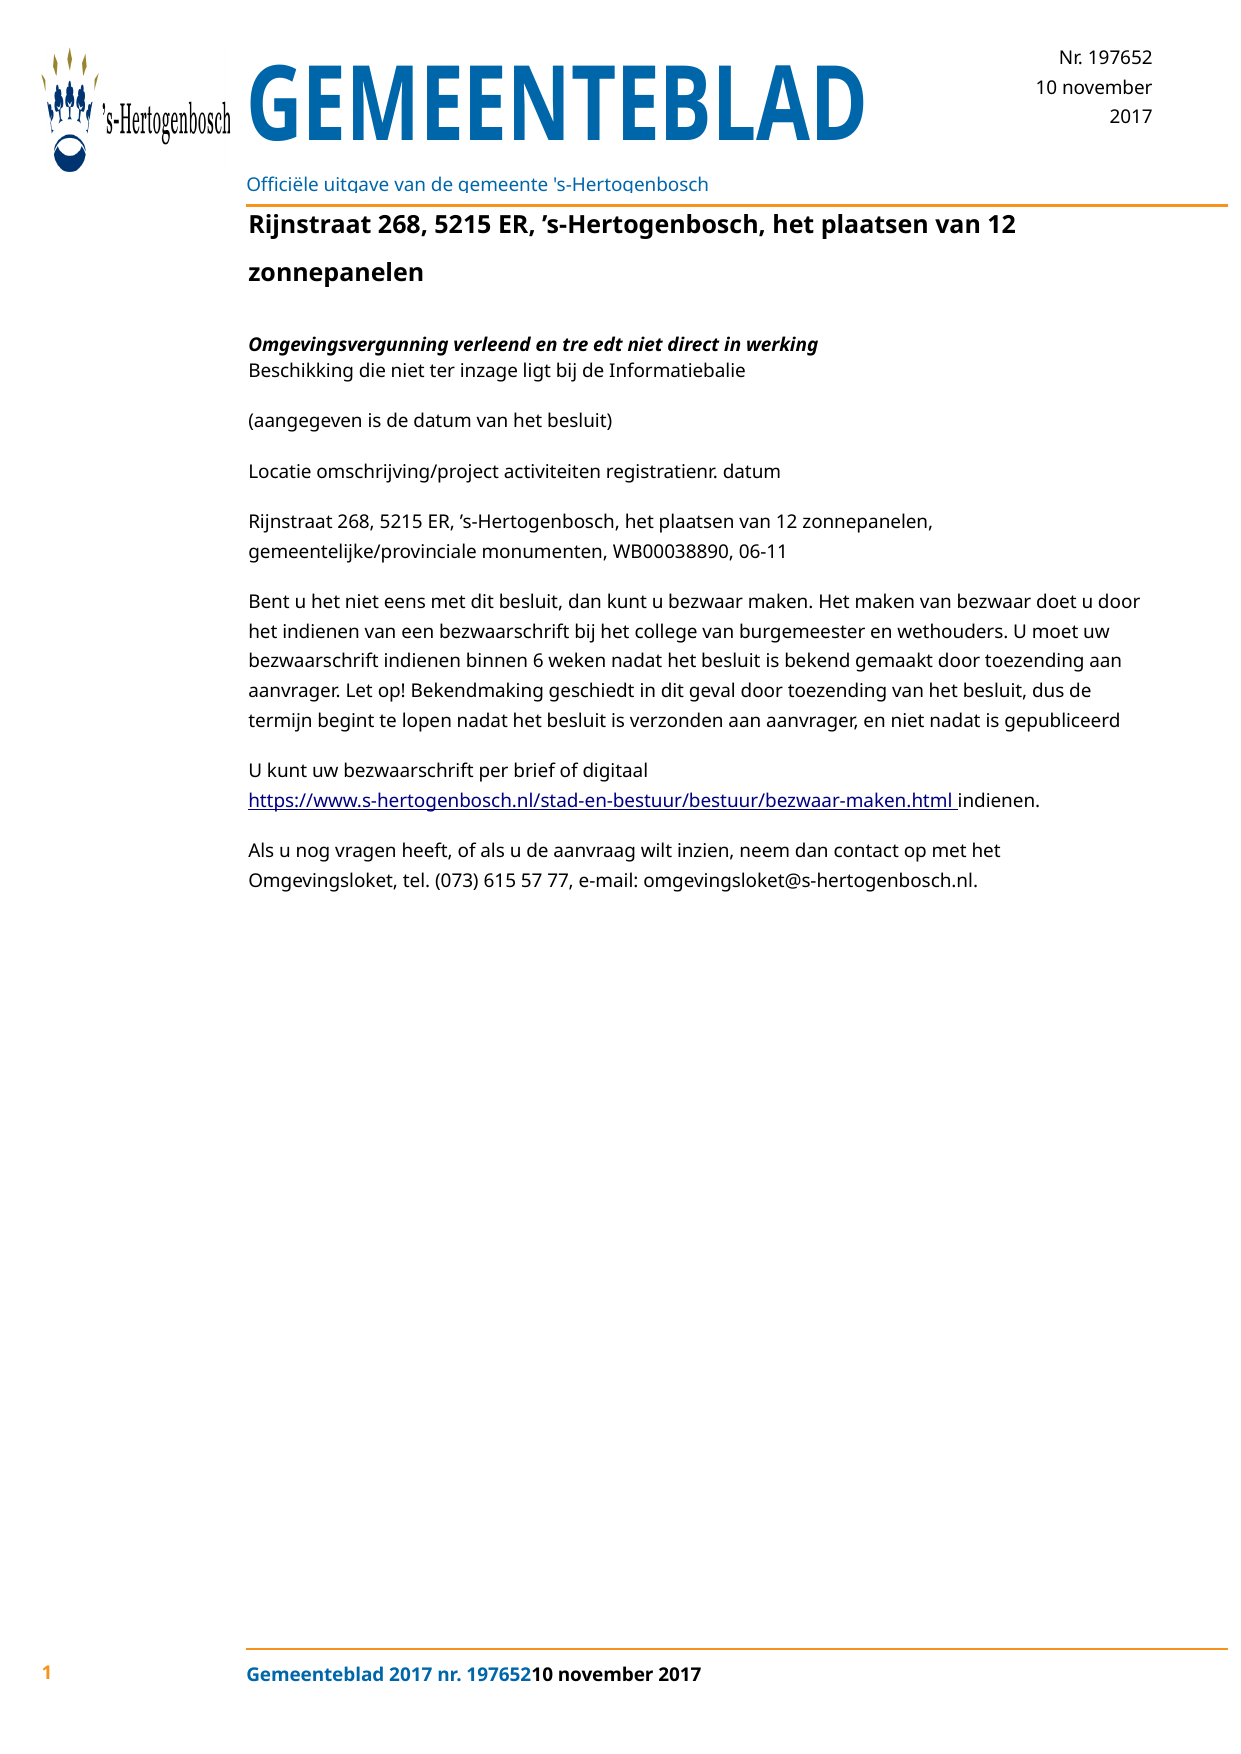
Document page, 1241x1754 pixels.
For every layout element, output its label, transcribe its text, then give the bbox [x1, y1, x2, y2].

text Locatie omschrijving/project activiteiten registratienr. datum [248, 458, 1152, 484]
picture [41, 47, 231, 172]
text Omgevingsvergunning verleend en tre edt niet direct in werking [248, 331, 1152, 357]
text Rijnstraat 268, 5215 ER, ’s-Hertogenbosch, het plaatsen van 12 zonnepanelen, gemeentelijke/provinciale monumenten, WB00038890, 06-11 [248, 508, 1152, 564]
text (aangegeven is de datum van het besluit) [248, 408, 1152, 433]
text Bent u het niet eens met dit besluit, dan kunt u bezwaar maken. Het maken van bezwaar doet u door het indienen van een bezwaarschrift bij het college van burgemeester en wethouders. U moet uw bezwaarschrift indienen binnen 6 weken nadat het besluit is bekend gemaakt door toezending aan aanvrager. Let op! Bekendmaking geschiedt in dit geval door toezending van het besluit, dus de termijn begint te lopen nadat het besluit is verzonden aan aanvrager, en niet nadat is gepubliceerd [248, 588, 1152, 732]
text Als u nog vragen heeft, of als u de aanvraag wilt inzien, neem dan contact op met het Omgevingsloket, tel. (073) 615 57 77, e-mail: omgevingsloket@s-hertogenbosch.nl. [248, 837, 1152, 892]
text Beschikking die niet ter inzage ligt bij de Informatiebalie [248, 357, 1152, 383]
text U kunt uw bezwaarschrift per brief of digitaal https://www.s-hertogenbosch.nl/stad-en-bestuur/bestuur/bezwaar-maken.html indienen. [248, 757, 1152, 812]
text Rijnstraat 268, 5215 ER, ’s-Hertogenbosch, het plaatsen van 12 zonnepanelen [248, 207, 1152, 288]
